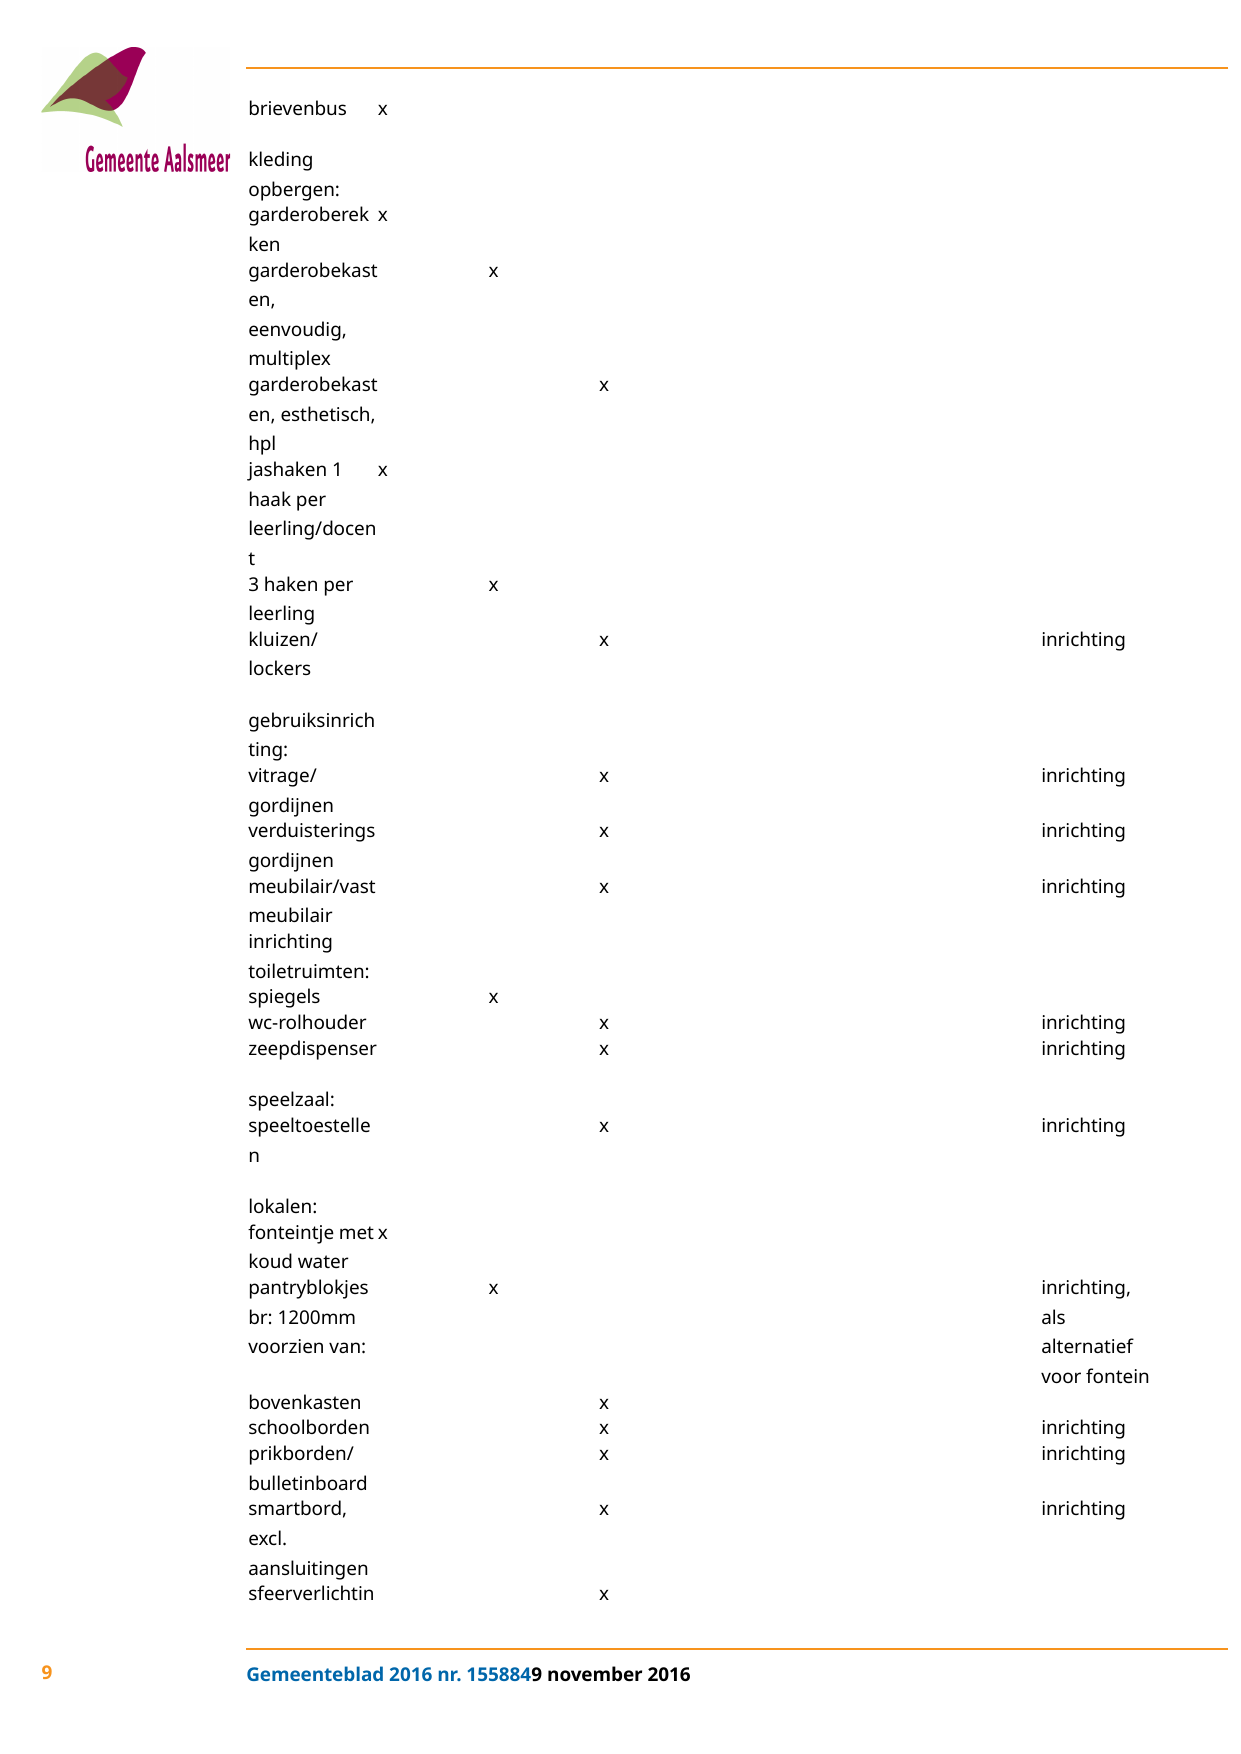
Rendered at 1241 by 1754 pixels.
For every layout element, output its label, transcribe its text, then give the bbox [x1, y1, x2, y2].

table_cell [378, 707, 488, 762]
table_cell zeepdispenser [248, 1035, 378, 1061]
table_cell [488, 1193, 599, 1219]
table_cell [488, 456, 599, 571]
table_cell inrichting [1041, 1112, 1152, 1168]
table_cell [1041, 681, 1152, 707]
table_cell [709, 818, 820, 873]
table_cell [488, 626, 599, 681]
table_cell x [599, 763, 709, 818]
table_cell [930, 571, 1041, 626]
table_cell [599, 1168, 709, 1193]
table_cell x [599, 1112, 709, 1168]
table_cell [820, 1009, 930, 1035]
table_cell [488, 371, 599, 456]
table_cell [488, 1168, 599, 1193]
table_cell prikborden/bulletinboard [248, 1440, 378, 1496]
table_cell [709, 257, 820, 371]
table_cell [930, 95, 1041, 121]
table_cell [248, 1061, 378, 1087]
table_cell [930, 1061, 1041, 1087]
table_cell [378, 1009, 488, 1035]
table_cell [709, 95, 820, 121]
table_cell inrichting [1041, 1415, 1152, 1440]
table_cell kleding opbergen: [248, 146, 378, 202]
table_cell [488, 681, 599, 707]
picture [41, 47, 231, 172]
table_cell sfeerverlichtin [248, 1581, 378, 1606]
table_cell [1041, 1087, 1152, 1112]
table_cell [820, 818, 930, 873]
table_cell speelzaal: [248, 1087, 378, 1112]
table_cell x [599, 1415, 709, 1440]
table_cell [709, 1112, 820, 1168]
table_cell [378, 1581, 488, 1606]
table_cell [820, 1274, 930, 1389]
table_cell [1041, 95, 1152, 121]
table_cell speeltoestellen [248, 1112, 378, 1168]
table_cell [1041, 121, 1152, 146]
table_cell [599, 1087, 709, 1112]
table_cell [248, 681, 378, 707]
table_cell [709, 763, 820, 818]
table_cell [930, 984, 1041, 1009]
table_cell [1041, 1193, 1152, 1219]
table_cell [930, 1389, 1041, 1414]
table_cell [709, 707, 820, 762]
table_cell [930, 1168, 1041, 1193]
table_cell [378, 626, 488, 681]
table_cell x [599, 1496, 709, 1581]
table_cell [820, 1193, 930, 1219]
table_cell [820, 1035, 930, 1061]
table_cell [1041, 707, 1152, 762]
table_cell [488, 928, 599, 984]
table_cell [930, 1274, 1041, 1389]
table_cell [599, 1193, 709, 1219]
table_cell [1041, 1168, 1152, 1193]
table_cell pantryblokjes br: 1200mm voorzien van: [248, 1274, 378, 1389]
table_cell [378, 928, 488, 984]
table_cell [709, 1496, 820, 1581]
table_cell [820, 1440, 930, 1496]
table_cell [378, 1168, 488, 1193]
table_cell [820, 121, 930, 146]
table_cell [1041, 1061, 1152, 1087]
table_cell [820, 1061, 930, 1087]
table_cell inrichting [1041, 626, 1152, 681]
table_cell [488, 1219, 599, 1274]
table_cell [1041, 146, 1152, 202]
table_cell vitrage/gordijnen [248, 763, 378, 818]
table_cell [378, 1035, 488, 1061]
table_cell [488, 1112, 599, 1168]
table_cell [709, 984, 820, 1009]
table_cell [820, 873, 930, 928]
table_cell gebruiksinrichting: [248, 707, 378, 762]
table_cell x [488, 257, 599, 371]
table_cell verduisteringsgordijnen [248, 818, 378, 873]
table_cell [709, 202, 820, 257]
table_cell x [599, 1389, 709, 1414]
table_cell x [488, 571, 599, 626]
table_cell garderobekasten, esthetisch, hpl [248, 371, 378, 456]
table_cell [930, 202, 1041, 257]
table_cell [709, 1440, 820, 1496]
table_cell x [599, 1581, 709, 1606]
table_cell [820, 257, 930, 371]
table_cell [488, 707, 599, 762]
table_cell bovenkasten [248, 1389, 378, 1414]
table_cell [820, 202, 930, 257]
table_cell [709, 1219, 820, 1274]
table_cell inrichting [1041, 1035, 1152, 1061]
table_cell [930, 1415, 1041, 1440]
table_cell [248, 1168, 378, 1193]
table_cell [488, 1415, 599, 1440]
table_cell [488, 873, 599, 928]
table_cell [599, 928, 709, 984]
table_cell [378, 1061, 488, 1087]
table_cell inrichting [1041, 763, 1152, 818]
table_cell [378, 121, 488, 146]
table_cell [378, 681, 488, 707]
table_cell x [378, 202, 488, 257]
table_cell [930, 456, 1041, 571]
table_cell [930, 1087, 1041, 1112]
table_cell [930, 1035, 1041, 1061]
table_cell [599, 146, 709, 202]
table_cell [599, 1274, 709, 1389]
table_cell [820, 571, 930, 626]
table_cell [378, 763, 488, 818]
table_cell [709, 146, 820, 202]
table_cell [820, 626, 930, 681]
table_cell [820, 1496, 930, 1581]
table_cell [378, 1112, 488, 1168]
table_cell [248, 121, 378, 146]
table_cell [488, 1035, 599, 1061]
table_cell [709, 1035, 820, 1061]
table_cell kluizen/lockers [248, 626, 378, 681]
table_cell fonteintje met koud water [248, 1219, 378, 1274]
table_cell [930, 1219, 1041, 1274]
table_cell [820, 928, 930, 984]
table_cell [820, 146, 930, 202]
table_cell spiegels [248, 984, 378, 1009]
table_cell [930, 257, 1041, 371]
table_cell [378, 873, 488, 928]
table_cell [599, 1061, 709, 1087]
table_cell inrichting [1041, 1440, 1152, 1496]
table_cell [599, 95, 709, 121]
table_cell [488, 1581, 599, 1606]
table_cell [378, 1440, 488, 1496]
table_cell [930, 818, 1041, 873]
table_cell [709, 1061, 820, 1087]
table_cell garderoberekken [248, 202, 378, 257]
table_cell [378, 1415, 488, 1440]
table_cell [488, 763, 599, 818]
table_cell [930, 1112, 1041, 1168]
table_cell [378, 984, 488, 1009]
table_cell [930, 928, 1041, 984]
table_cell wc-rolhouder [248, 1009, 378, 1035]
table_cell [820, 1389, 930, 1414]
table_cell x [599, 626, 709, 681]
table_cell [820, 1087, 930, 1112]
table_cell [488, 818, 599, 873]
table_cell [599, 984, 709, 1009]
table_cell [930, 873, 1041, 928]
table_cell [930, 1496, 1041, 1581]
table_cell [1041, 571, 1152, 626]
table_cell [1041, 257, 1152, 371]
table_cell [709, 1168, 820, 1193]
table_cell [1041, 371, 1152, 456]
table_cell inrichting [1041, 818, 1152, 873]
table_cell x [488, 1274, 599, 1389]
table_cell [709, 1009, 820, 1035]
table_cell [930, 371, 1041, 456]
table_cell [709, 1581, 820, 1606]
table_cell meubilair/vast meubilair [248, 873, 378, 928]
table_cell [709, 928, 820, 984]
table_cell [599, 571, 709, 626]
table_cell [599, 681, 709, 707]
table_cell [820, 1581, 930, 1606]
table_cell x [599, 1009, 709, 1035]
table_cell [1041, 928, 1152, 984]
table_cell inrichting [1041, 1009, 1152, 1035]
table_cell smartbord, excl. aansluitingen [248, 1496, 378, 1581]
table_cell [930, 1581, 1041, 1606]
table_cell [709, 571, 820, 626]
table_cell [709, 1193, 820, 1219]
table_cell brievenbus [248, 95, 378, 121]
table_cell [599, 257, 709, 371]
table_cell [709, 681, 820, 707]
table_cell [930, 121, 1041, 146]
table_cell [820, 1112, 930, 1168]
table_cell [1041, 202, 1152, 257]
table_cell x [488, 984, 599, 1009]
table_cell x [599, 371, 709, 456]
table_cell [820, 1168, 930, 1193]
table_cell 3 haken per leerling [248, 571, 378, 626]
table_cell [488, 121, 599, 146]
table_cell jashaken 1 haak per leerling/docent [248, 456, 378, 571]
table_cell [820, 95, 930, 121]
table_cell [488, 1087, 599, 1112]
table_cell x [599, 1440, 709, 1496]
table_cell [488, 1496, 599, 1581]
table_cell [378, 371, 488, 456]
table_cell x [599, 1035, 709, 1061]
table_cell [820, 1415, 930, 1440]
table_cell [820, 1219, 930, 1274]
table_cell [378, 1193, 488, 1219]
table_cell x [378, 95, 488, 121]
table_cell [930, 146, 1041, 202]
table_cell [488, 1009, 599, 1035]
table_cell [378, 818, 488, 873]
table_cell [930, 1193, 1041, 1219]
table_cell inrichting, als alternatief voor fontein [1041, 1274, 1152, 1389]
table_cell [599, 707, 709, 762]
table_cell [709, 626, 820, 681]
table_cell [709, 1087, 820, 1112]
table_cell [820, 681, 930, 707]
table_cell [488, 1389, 599, 1414]
table_cell [378, 146, 488, 202]
table_cell [488, 95, 599, 121]
table_cell [378, 257, 488, 371]
table_cell x [599, 818, 709, 873]
table_cell [488, 146, 599, 202]
table_cell [709, 371, 820, 456]
table_cell [930, 626, 1041, 681]
table_cell [930, 763, 1041, 818]
table_cell [488, 1440, 599, 1496]
table_cell [930, 1009, 1041, 1035]
table_cell garderobekasten, eenvoudig, multiplex [248, 257, 378, 371]
table_cell [488, 202, 599, 257]
table_cell [709, 873, 820, 928]
table_cell [1041, 1389, 1152, 1414]
table_cell [930, 707, 1041, 762]
table_cell inrichting [1041, 1496, 1152, 1581]
table_cell [709, 1389, 820, 1414]
table_cell [378, 571, 488, 626]
table_cell [930, 1440, 1041, 1496]
table_cell [599, 456, 709, 571]
table_cell x [599, 873, 709, 928]
table_cell [378, 1274, 488, 1389]
table_cell [820, 763, 930, 818]
table_cell inrichting toiletruimten: [248, 928, 378, 984]
table_cell [378, 1496, 488, 1581]
table_cell x [378, 1219, 488, 1274]
table_cell [599, 121, 709, 146]
table_cell [820, 707, 930, 762]
table_cell [709, 121, 820, 146]
table_cell schoolborden [248, 1415, 378, 1440]
table_cell [1041, 456, 1152, 571]
table_cell [1041, 1581, 1152, 1606]
table_cell [1041, 984, 1152, 1009]
table_cell [709, 1274, 820, 1389]
table_cell [488, 1061, 599, 1087]
table_cell [1041, 1219, 1152, 1274]
table_cell [820, 456, 930, 571]
table_cell [378, 1389, 488, 1414]
table_cell [599, 202, 709, 257]
table_cell inrichting [1041, 873, 1152, 928]
table_cell [930, 681, 1041, 707]
table_cell [378, 1087, 488, 1112]
table_cell [709, 1415, 820, 1440]
table_cell lokalen: [248, 1193, 378, 1219]
table_cell [820, 984, 930, 1009]
table_cell [599, 1219, 709, 1274]
table_cell [709, 456, 820, 571]
table_cell x [378, 456, 488, 571]
table_cell [820, 371, 930, 456]
